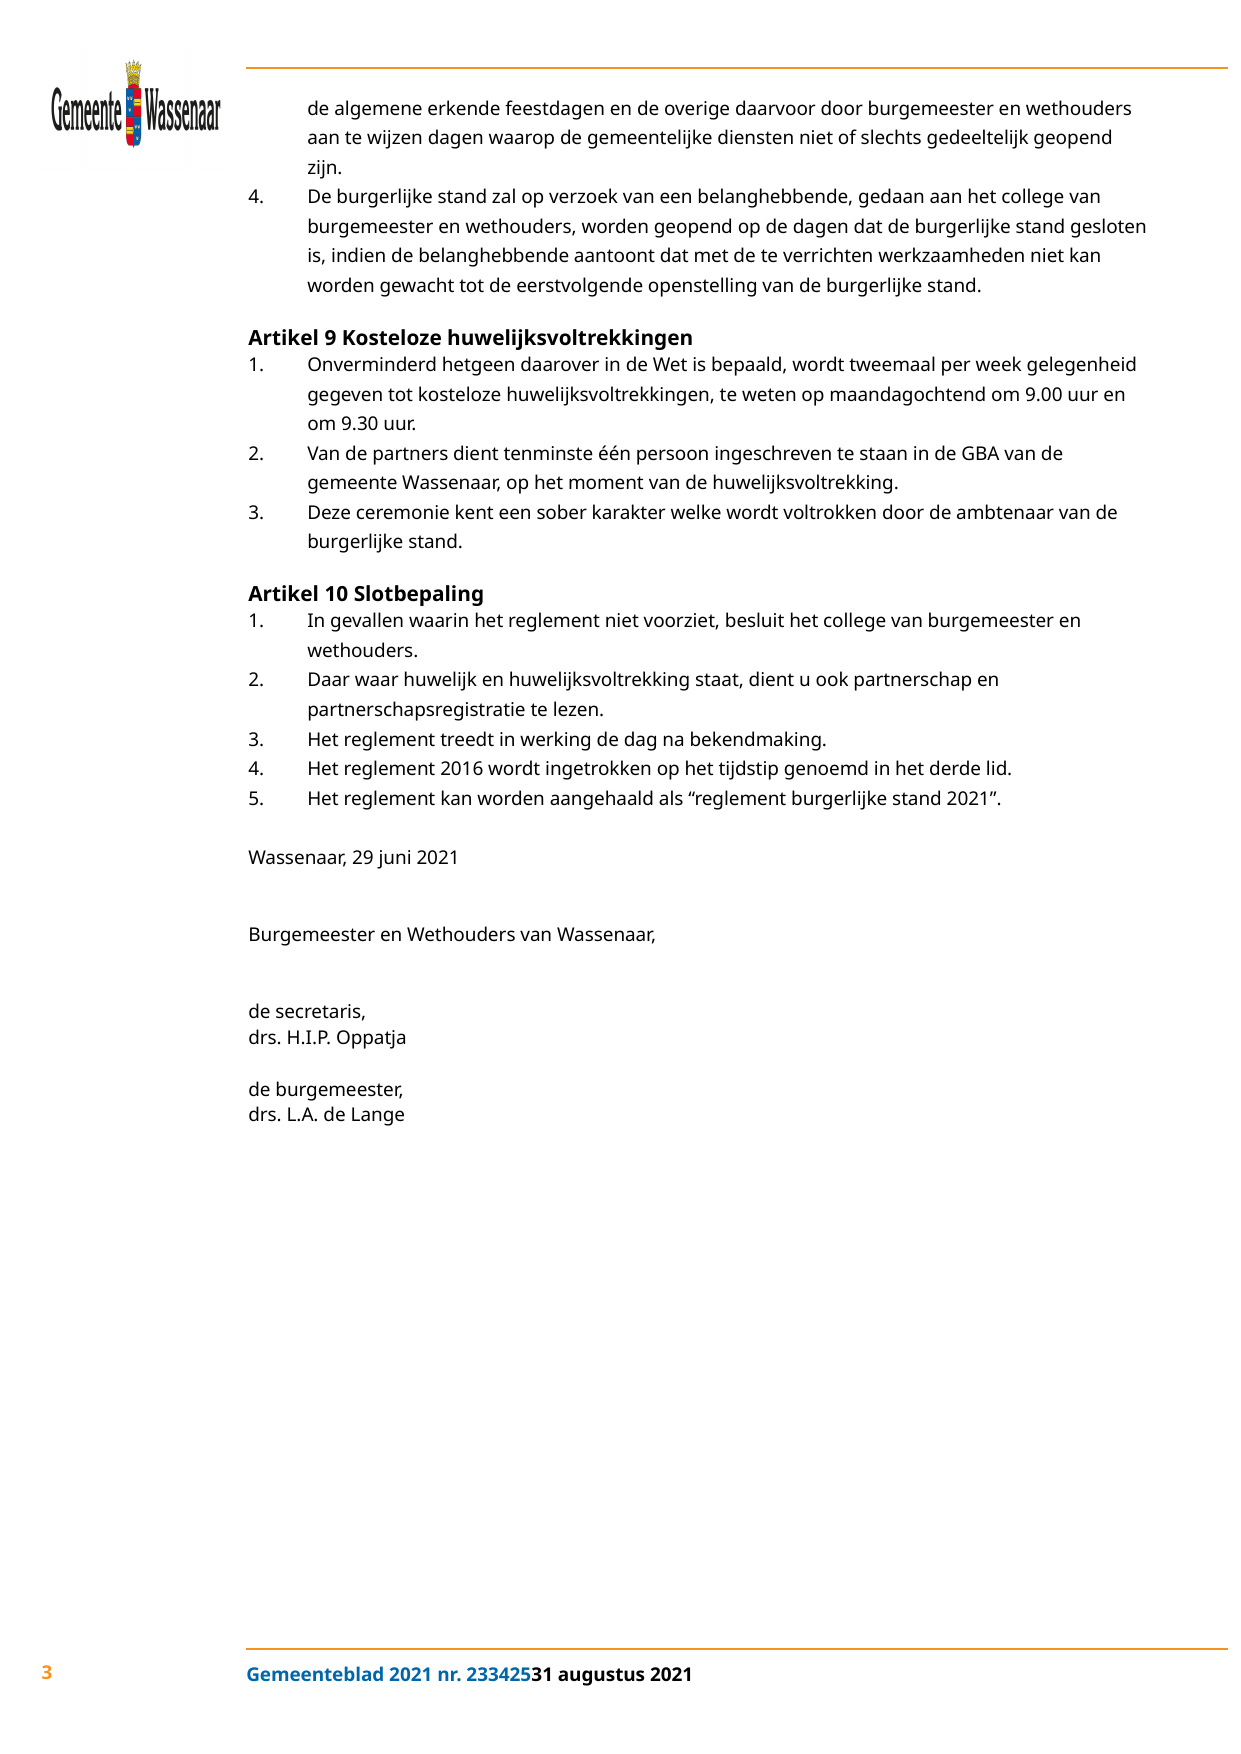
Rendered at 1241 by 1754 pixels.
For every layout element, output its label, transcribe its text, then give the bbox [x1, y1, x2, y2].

text de burgemeester, [248, 1076, 1152, 1101]
list Van de partners dient tenminste één persoon ingeschreven te staan in de GBA van de gemeente Wassenaar, op het moment van de huwelijksvoltrekking. [248, 440, 1152, 495]
text Artikel 9 Kosteloze huwelijksvoltrekkingen [248, 323, 1152, 351]
text Burgemeester en Wethouders van Wassenaar, [248, 921, 1152, 947]
picture [41, 47, 231, 172]
text Artikel 10 Slotbepaling [248, 579, 1152, 607]
text de secretaris, [248, 998, 1152, 1024]
text drs. L.A. de Lange [248, 1101, 1152, 1127]
list Onverminderd hetgeen daarover in de Wet is bepaald, wordt tweemaal per week gelegenheid gegeven tot kosteloze huwelijksvoltrekkingen, te weten op maandagochtend om 9.00 uur en om 9.30 uur. [248, 351, 1152, 436]
list Deze ceremonie kent een sober karakter welke wordt voltrokken door de ambtenaar van de burgerlijke stand. [248, 499, 1152, 554]
list Het reglement treedt in werking de dag na bekendmaking. [248, 726, 1152, 752]
text drs. H.I.P. Oppatja [248, 1024, 1152, 1050]
list Daar waar huwelijk en huwelijksvoltrekking staat, dient u ook partnerschap en partnerschapsregistratie te lezen. [248, 667, 1152, 722]
list Het reglement kan worden aangehaald als “reglement burgerlijke stand 2021”. [248, 785, 1152, 811]
list In gevallen waarin het reglement niet voorziet, besluit het college van burgemeester en wethouders. [248, 607, 1152, 663]
list De burgerlijke stand zal op verzoek van een belanghebbende, gedaan aan het college van burgemeester en wethouders, worden geopend op de dagen dat de burgerlijke stand gesloten is, indien de belanghebbende aantoont dat met de te verrichten werkzaamheden niet kan worden gewacht tot de eerstvolgende openstelling van de burgerlijke stand. [248, 183, 1152, 298]
list de algemene erkende feestdagen en de overige daarvoor door burgemeester en wethouders aan te wijzen dagen waarop de gemeentelijke diensten niet of slechts gedeeltelijk geopend zijn. [248, 95, 1152, 180]
text Wassenaar, 29 juni 2021 [248, 844, 1152, 870]
list Het reglement 2016 wordt ingetrokken op het tijdstip genoemd in het derde lid. [248, 755, 1152, 781]
